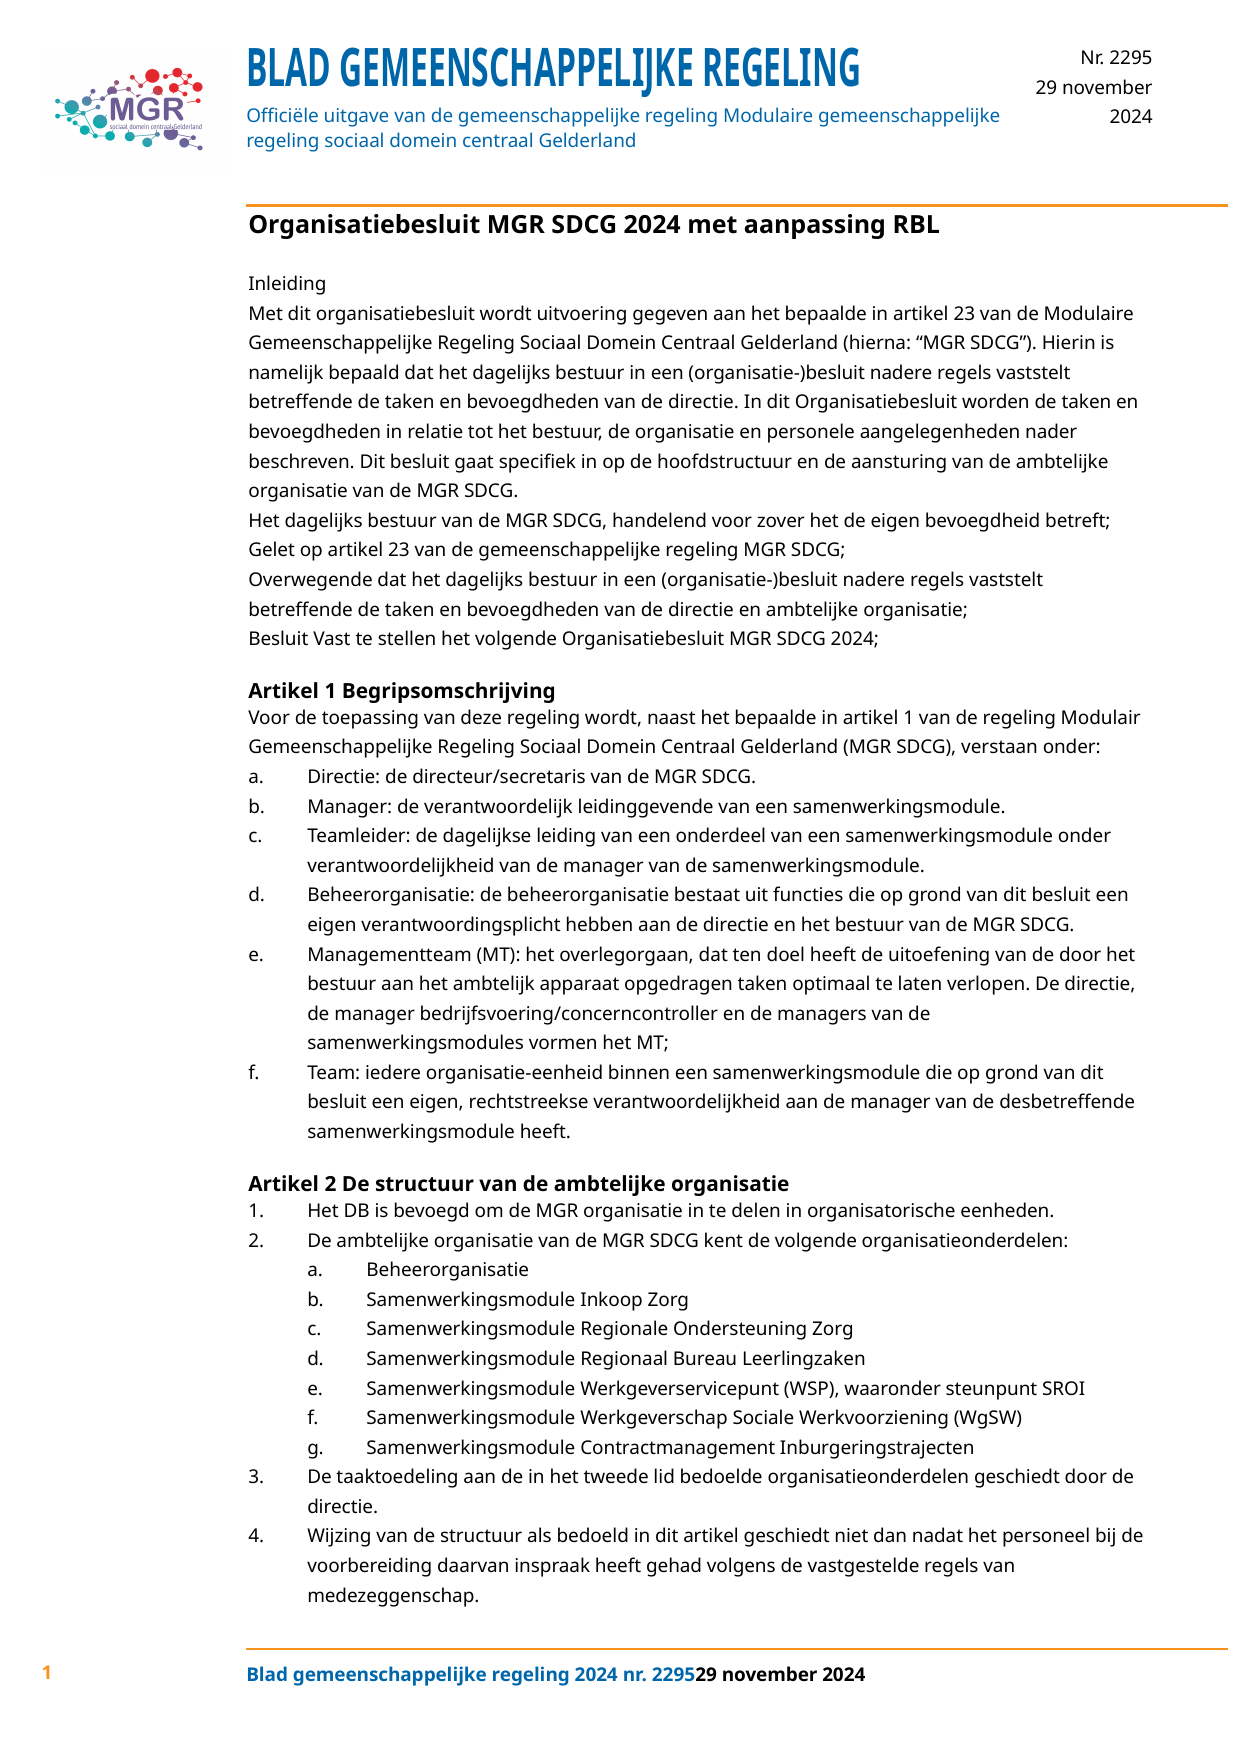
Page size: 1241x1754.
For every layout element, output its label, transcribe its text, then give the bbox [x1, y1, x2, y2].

text Met dit organisatiebesluit wordt uitvoering gegeven aan het bepaalde in artikel 23 van de Modulaire Gemeenschappelijke Regeling Sociaal Domein Centraal Gelderland (hierna: “MGR SDCG”). Hierin is namelijk bepaald dat het dagelijks bestuur in een (organisatie-)besluit nadere regels vaststelt betreffende de taken en bevoegdheden van de directie. In dit Organisatiebesluit worden de taken en bevoegdheden in relatie tot het bestuur, de organisatie en personele aangelegenheden nader beschreven. Dit besluit gaat specifiek in op de hoofdstructuur en de aansturing van de ambtelijke organisatie van de MGR SDCG. [248, 300, 1152, 503]
text Het dagelijks bestuur van de MGR SDCG, handelend voor zover het de eigen bevoegdheid betreft; [248, 507, 1152, 533]
text Gelet op artikel 23 van de gemeenschappelijke regeling MGR SDCG; [248, 537, 1152, 562]
list Het DB is bevoegd om de MGR organisatie in te delen in organisatorische eenheden. [248, 1197, 1152, 1223]
list Beheerorganisatie: de beheerorganisatie bestaat uit functies die op grond van dit besluit een eigen verantwoordingsplicht hebben aan de directie en het bestuur van de MGR SDCG. [248, 882, 1152, 937]
text Overwegende dat het dagelijks bestuur in een (organisatie-)besluit nadere regels vaststelt betreffende de taken en bevoegdheden van de directie en ambtelijke organisatie; [248, 566, 1152, 621]
list Samenwerkingsmodule Contractmanagement Inburgeringstrajecten [307, 1434, 1152, 1459]
text Artikel 2 De structuur van de ambtelijke organisatie [248, 1169, 1152, 1197]
list Samenwerkingsmodule Werkgeverschap Sociale Werkvoorziening (WgSW) [307, 1404, 1152, 1430]
text Organisatiebesluit MGR SDCG 2024 met aanpassing RBL [248, 207, 1152, 241]
text Voor de toepassing van deze regeling wordt, naast het bepaalde in artikel 1 van de regeling Modulair Gemeenschappelijke Regeling Sociaal Domein Centraal Gelderland (MGR SDCG), verstaan onder: [248, 704, 1152, 759]
list Samenwerkingsmodule Werkgeverservicepunt (WSP), waaronder steunpunt SROI [307, 1375, 1152, 1400]
list De taaktoedeling aan de in het tweede lid bedoelde organisatieonderdelen geschiedt door de directie. [248, 1463, 1152, 1519]
list Samenwerkingsmodule Regionaal Bureau Leerlingzaken [307, 1345, 1152, 1371]
list Directie: de directeur/secretaris van de MGR SDCG. [248, 763, 1152, 789]
list De ambtelijke organisatie van de MGR SDCG kent de volgende organisatieonderdelen: [248, 1227, 1152, 1252]
list Managementteam (MT): het overlegorgaan, dat ten doel heeft de uitoefening van de door het bestuur aan het ambtelijk apparaat opgedragen taken optimaal te laten verlopen. De directie, de manager bedrijfsvoering/concerncontroller en de managers van de samenwerkingsmodules vormen het MT; [248, 941, 1152, 1055]
text Artikel 1 Begripsomschrijving [248, 676, 1152, 704]
text Besluit Vast te stellen het volgende Organisatiebesluit MGR SDCG 2024; [248, 625, 1152, 651]
list Samenwerkingsmodule Inkoop Zorg [307, 1286, 1152, 1312]
picture [41, 47, 231, 172]
list Wijzing van de structuur als bedoeld in dit artikel geschiedt niet dan nadat het personeel bij de voorbereiding daarvan inspraak heeft gehad volgens de vastgestelde regels van medezeggenschap. [248, 1523, 1152, 1607]
list Teamleider: de dagelijkse leiding van een onderdeel van een samenwerkingsmodule onder verantwoordelijkheid van de manager van de samenwerkingsmodule. [248, 822, 1152, 878]
list Manager: de verantwoordelijk leidinggevende van een samenwerkingsmodule. [248, 793, 1152, 819]
list Team: iedere organisatie-eenheid binnen een samenwerkingsmodule die op grond van dit besluit een eigen, rechtstreekse verantwoordelijkheid aan de manager van de desbetreffende samenwerkingsmodule heeft. [248, 1059, 1152, 1144]
list Beheerorganisatie [307, 1256, 1152, 1282]
text Inleiding [248, 270, 1152, 296]
list Samenwerkingsmodule Regionale Ondersteuning Zorg [307, 1316, 1152, 1341]
